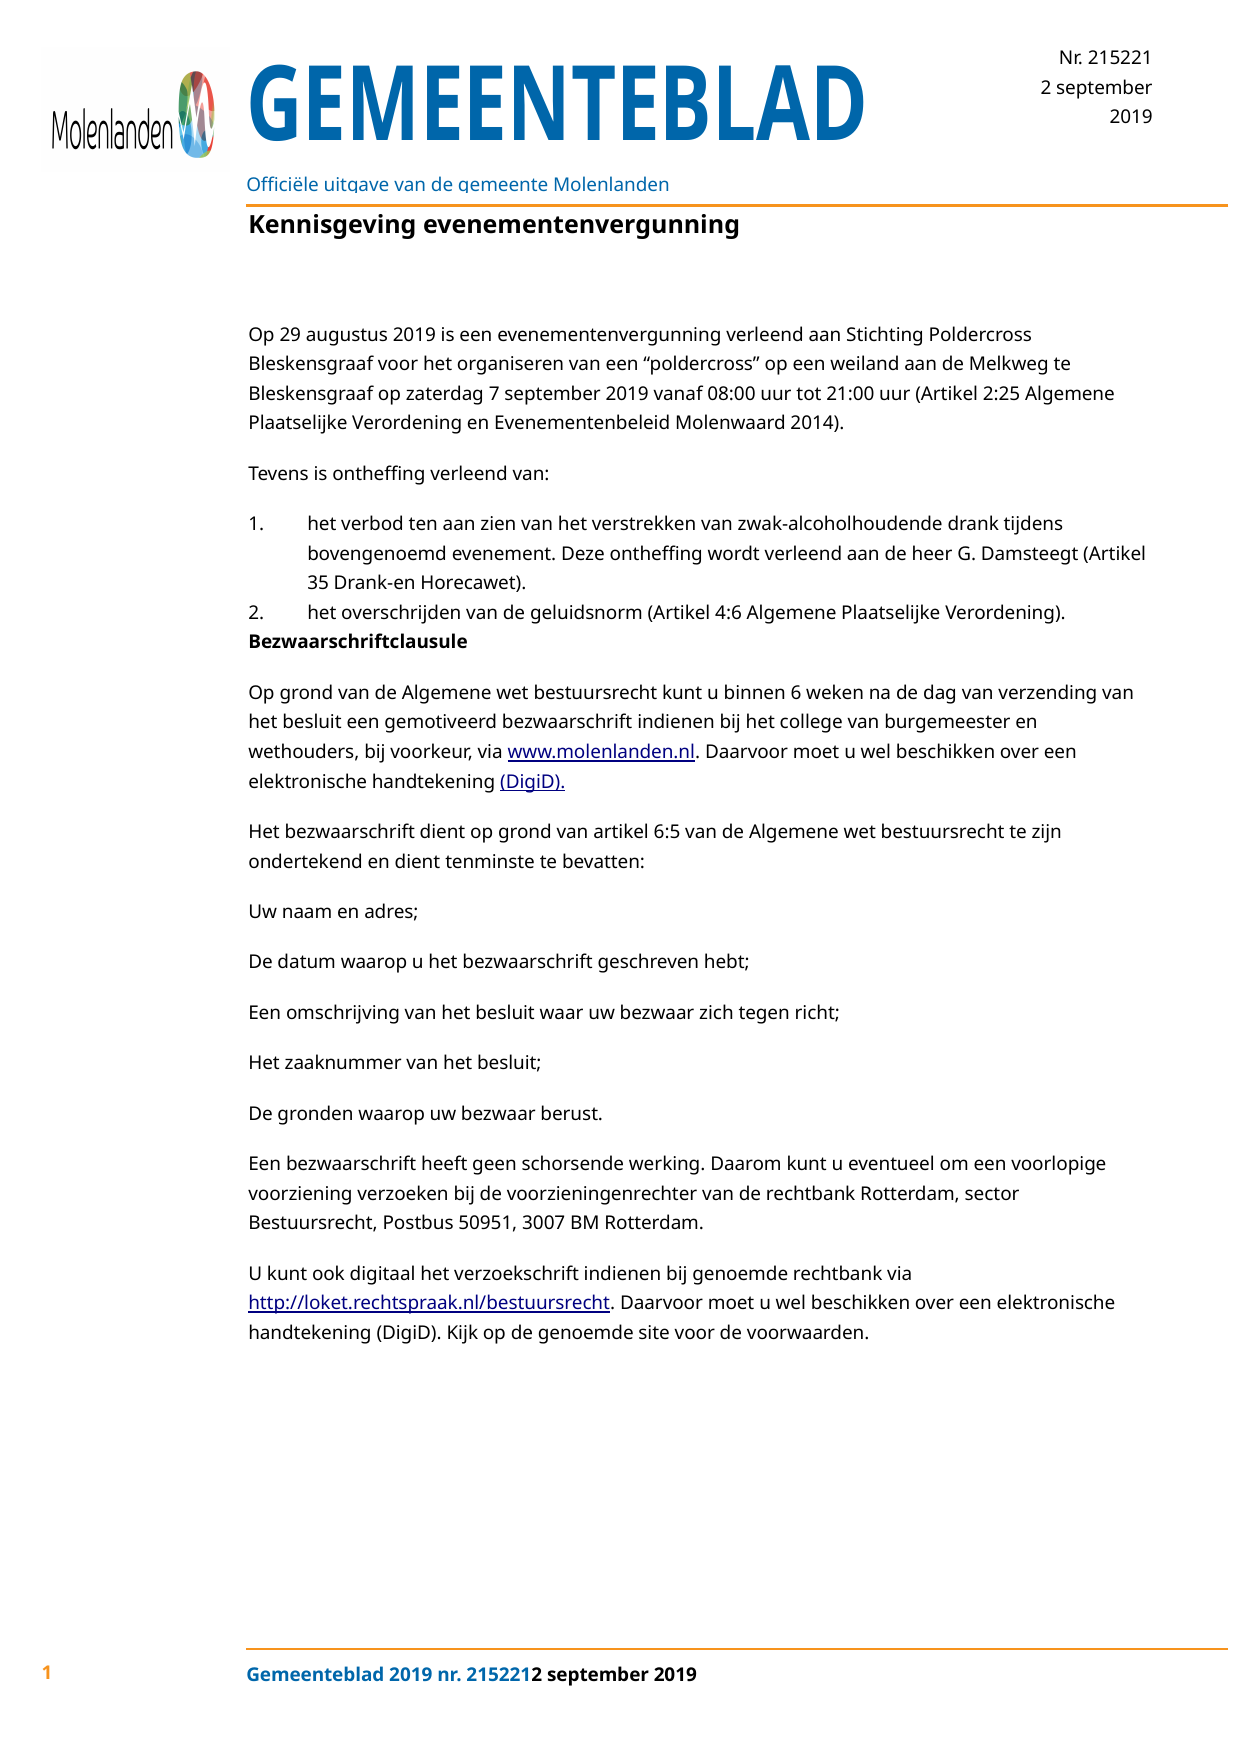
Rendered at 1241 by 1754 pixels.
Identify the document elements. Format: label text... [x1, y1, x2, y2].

text De gronden waarop uw bezwaar berust. [248, 1100, 1152, 1126]
text Het zaaknummer van het besluit; [248, 1049, 1152, 1075]
text Op grond van de Algemene wet bestuursrecht kunt u binnen 6 weken na de dag van verzending van het besluit een gemotiveerd bezwaarschrift indienen bij het college van burgemeester en wethouders, bij voorkeur, via www.molenlanden.nl. Daarvoor moet u wel beschikken over een elektronische handtekening (DigiD). [248, 679, 1152, 793]
list het verbod ten aan zien van het verstrekken van zwak-alcoholhoudende drank tijdens bovengenoemd evenement. Deze ontheffing wordt verleend aan de heer G. Damsteegt (Artikel 35 Drank-en Horecawet). [248, 510, 1152, 595]
text U kunt ook digitaal het verzoekschrift indienen bij genoemde rechtbank via http://loket.rechtspraak.nl/bestuursrecht. Daarvoor moet u wel beschikken over een elektronische handtekening (DigiD). Kijk op de genoemde site voor de voorwaarden. [248, 1260, 1152, 1345]
text Bezwaarschriftclausule [248, 629, 1152, 654]
text Uw naam en adres; [248, 898, 1152, 924]
picture [41, 47, 231, 172]
text Op 29 augustus 2019 is een evenementenvergunning verleend aan Stichting Poldercross Bleskensgraaf voor het organiseren van een “poldercross” op een weiland aan de Melkweg te Bleskensgraaf op zaterdag 7 september 2019 vanaf 08:00 uur tot 21:00 uur (Artikel 2:25 Algemene Plaatselijke Verordening en Evenementenbeleid Molenwaard 2014). [248, 321, 1152, 435]
text Het bezwaarschrift dient op grond van artikel 6:5 van de Algemene wet bestuursrecht te zijn ondertekend en dient tenminste te bevatten: [248, 818, 1152, 873]
text Een omschrijving van het besluit waar uw bezwaar zich tegen richt; [248, 999, 1152, 1025]
text Tevens is ontheffing verleend van: [248, 460, 1152, 486]
text Kennisgeving evenementenvergunning [248, 207, 1152, 241]
text Een bezwaarschrift heeft geen schorsende werking. Daarom kunt u eventueel om een voorlopige voorziening verzoeken bij de voorzieningenrechter van de rechtbank Rotterdam, sector Bestuursrecht, Postbus 50951, 3007 BM Rotterdam. [248, 1150, 1152, 1235]
text De datum waarop u het bezwaarschrift geschreven hebt; [248, 949, 1152, 974]
list het overschrijden van de geluidsnorm (Artikel 4:6 Algemene Plaatselijke Verordening). [248, 599, 1152, 625]
